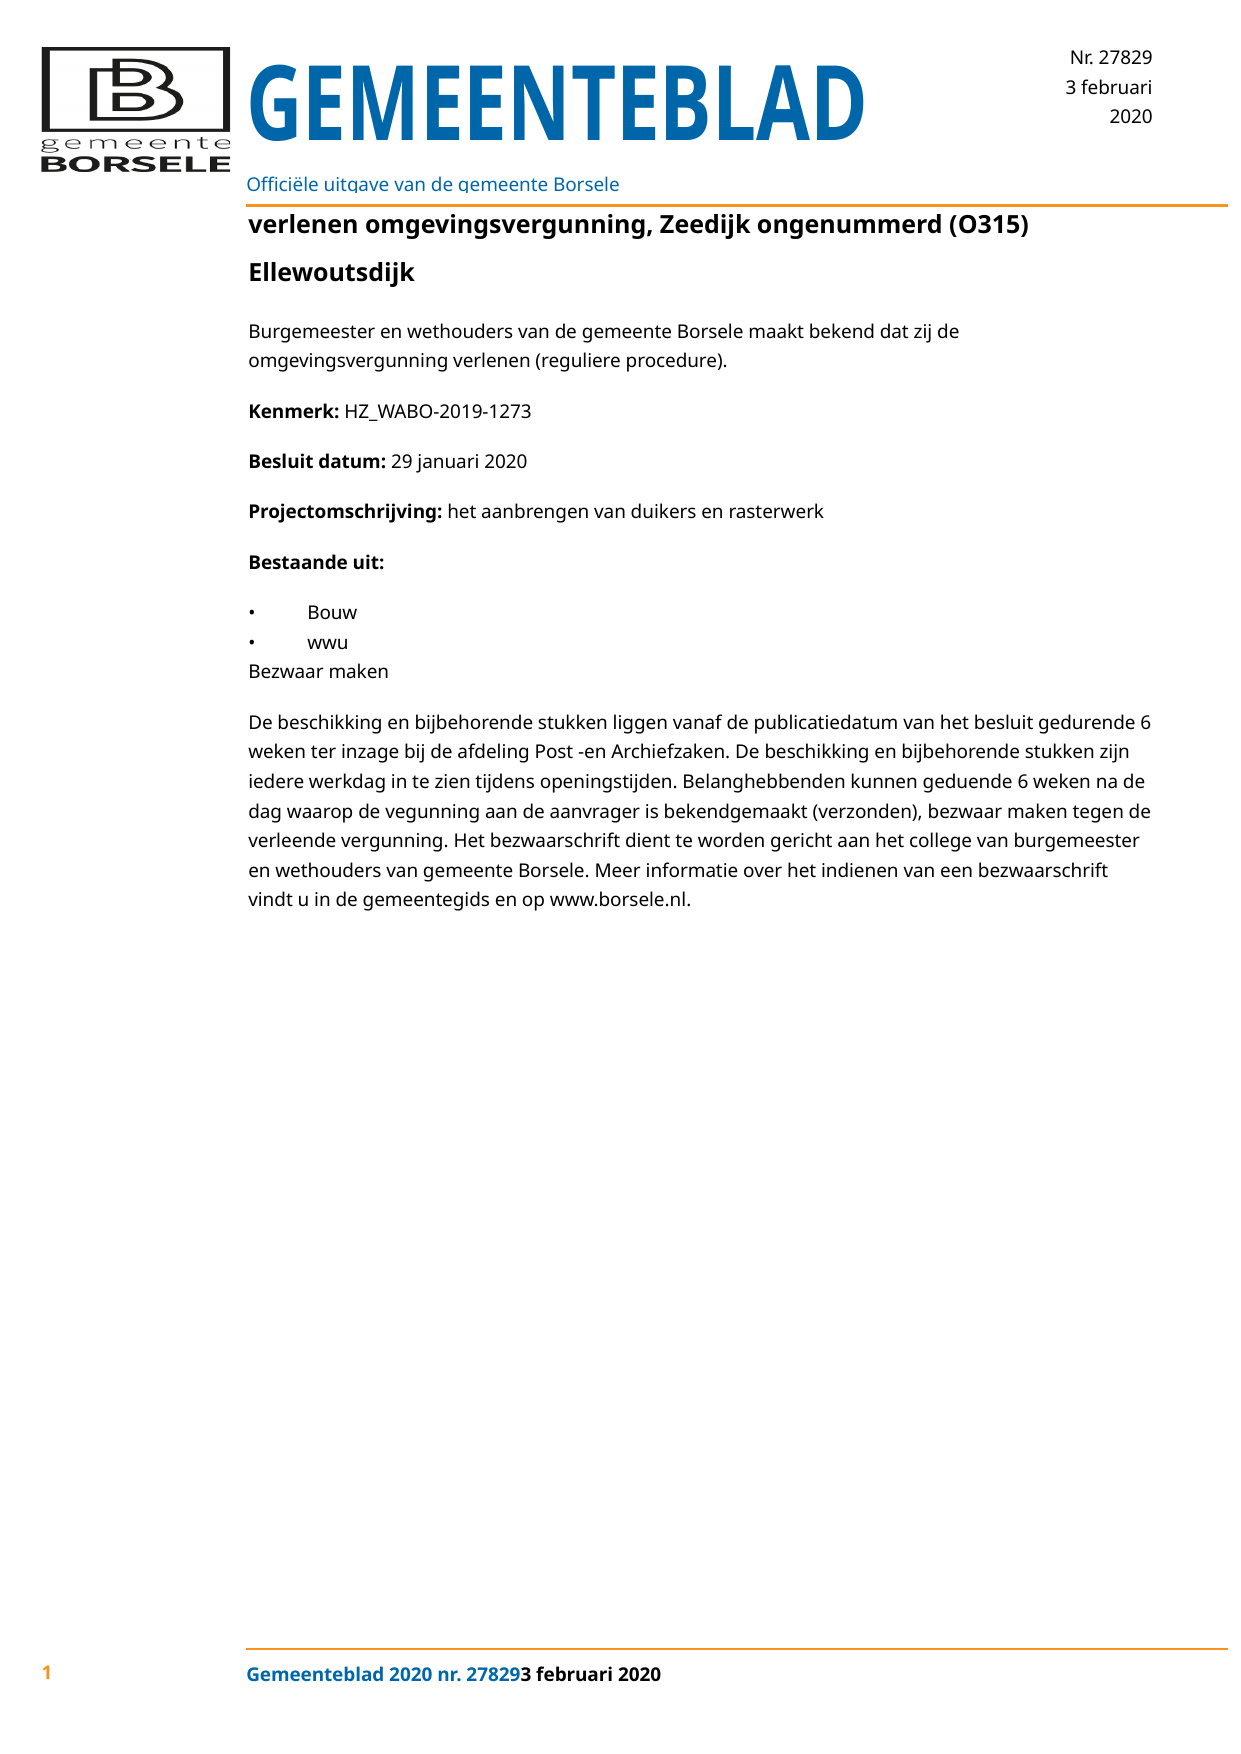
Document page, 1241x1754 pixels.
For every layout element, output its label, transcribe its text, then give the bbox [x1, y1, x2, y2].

text Kenmerk: HZ_WABO-2019-1273 [248, 398, 1152, 424]
text Bestaande uit: [248, 549, 1152, 575]
picture [41, 47, 231, 172]
text Bezwaar maken [248, 659, 1152, 684]
text Burgemeester en wethouders van de gemeente Borsele maakt bekend dat zij de omgevingsvergunning verlenen (reguliere procedure). [248, 318, 1152, 373]
list wwu [248, 629, 1152, 655]
text Projectomschrijving: het aanbrengen van duikers en rasterwerk [248, 499, 1152, 524]
text De beschikking en bijbehorende stukken liggen vanaf de publicatiedatum van het besluit gedurende 6 weken ter inzage bij de afdeling Post -en Archiefzaken. De beschikking en bijbehorende stukken zijn iedere werkdag in te zien tijdens openingstijden. Belanghebbenden kunnen geduende 6 weken na de dag waarop de vegunning aan de aanvrager is bekendgemaakt (verzonden), bezwaar maken tegen de verleende vergunning. Het bezwaarschrift dient te worden gericht aan het college van burgemeester en wethouders van gemeente Borsele. Meer informatie over het indienen van een bezwaarschrift vindt u in de gemeentegids en op www.borsele.nl. [248, 709, 1152, 912]
list Bouw [248, 599, 1152, 625]
text Besluit datum: 29 januari 2020 [248, 448, 1152, 474]
text verlenen omgevingsvergunning, Zeedijk ongenummerd (O315) Ellewoutsdijk [248, 207, 1152, 288]
